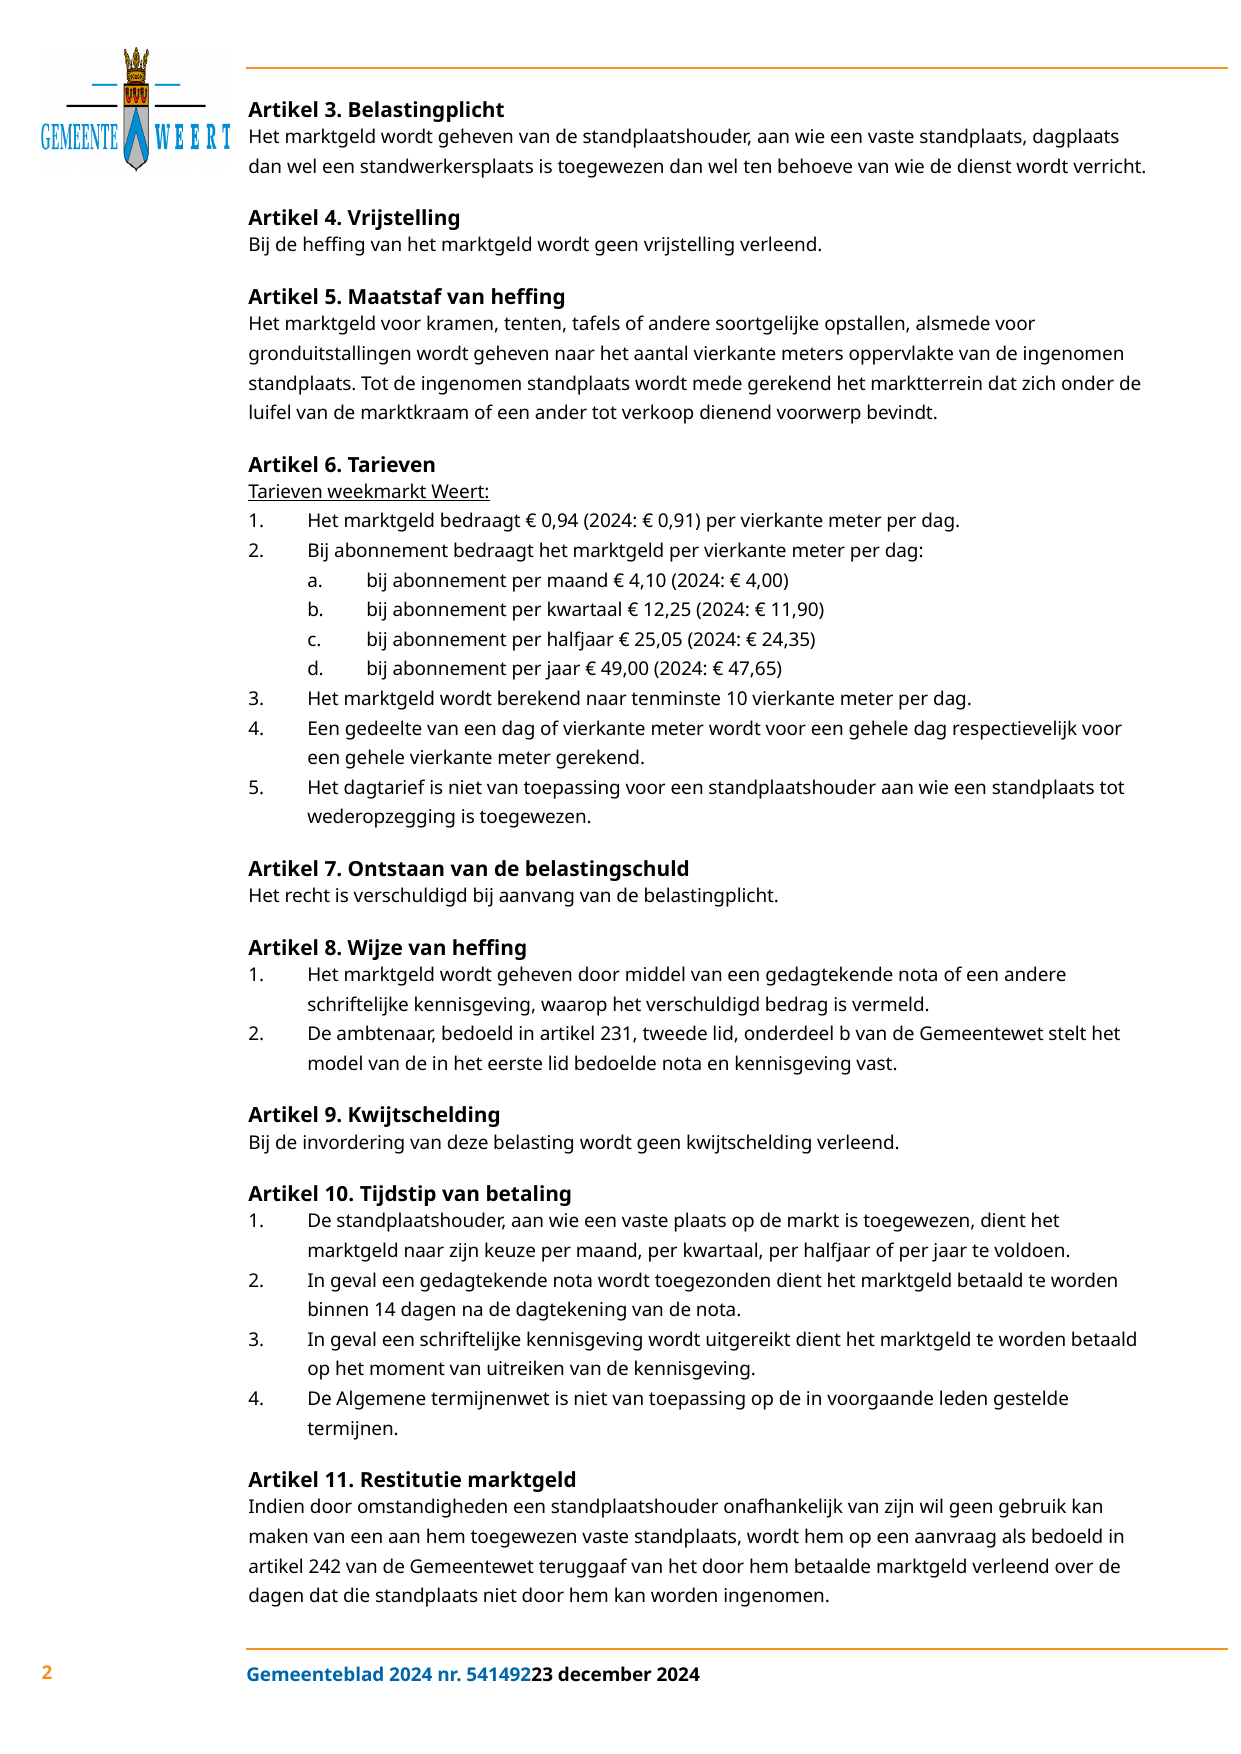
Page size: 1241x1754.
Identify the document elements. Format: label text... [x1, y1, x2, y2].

text Het recht is verschuldigd bij aanvang van de belastingplicht. [248, 882, 1152, 908]
text Artikel 10. Tijdstip van betaling [248, 1179, 1152, 1208]
list In geval een gedagtekende nota wordt toegezonden dient het marktgeld betaald te worden binnen 14 dagen na de dagtekening van de nota. [248, 1267, 1152, 1322]
list De ambtenaar, bedoeld in artikel 231, tweede lid, onderdeel b van de Gemeentewet stelt het model van de in het eerste lid bedoelde nota en kennisgeving vast. [248, 1020, 1152, 1076]
text Artikel 9. Kwijtschelding [248, 1100, 1152, 1129]
text Artikel 6. Tarieven [248, 450, 1152, 478]
picture [41, 47, 231, 172]
text Artikel 11. Restitutie marktgeld [248, 1465, 1152, 1494]
list Het marktgeld wordt berekend naar tenminste 10 vierkante meter per dag. [248, 685, 1152, 711]
text Artikel 8. Wijze van heffing [248, 933, 1152, 961]
list De standplaatshouder, aan wie een vaste plaats op de markt is toegewezen, dient het marktgeld naar zijn keuze per maand, per kwartaal, per halfjaar of per jaar te voldoen. [248, 1208, 1152, 1263]
text Bij de invordering van deze belasting wordt geen kwijtschelding verleend. [248, 1129, 1152, 1154]
text Tarieven weekmarkt Weert: [248, 478, 1152, 504]
text Artikel 7. Ontstaan van de belastingschuld [248, 854, 1152, 882]
list Een gedeelte van een dag of vierkante meter wordt voor een gehele dag respectievelijk voor een gehele vierkante meter gerekend. [248, 715, 1152, 770]
text Het marktgeld voor kramen, tenten, tafels of andere soortgelijke opstallen, alsmede voor gronduitstallingen wordt geheven naar het aantal vierkante meters oppervlakte van de ingenomen standplaats. Tot de ingenomen standplaats wordt mede gerekend het marktterrein dat zich onder de luifel van de marktkraam of een ander tot verkoop dienend voorwerp bevindt. [248, 311, 1152, 425]
text Het marktgeld wordt geheven van de standplaatshouder, aan wie een vaste standplaats, dagplaats dan wel een standwerkersplaats is toegewezen dan wel ten behoeve van wie de dienst wordt verricht. [248, 123, 1152, 178]
list De Algemene termijnenwet is niet van toepassing op de in voorgaande leden gestelde termijnen. [248, 1385, 1152, 1441]
text Artikel 3. Belastingplicht [248, 95, 1152, 123]
list Het marktgeld wordt geheven door middel van een gedagtekende nota of een andere schriftelijke kennisgeving, waarop het verschuldigd bedrag is vermeld. [248, 961, 1152, 1017]
list bij abonnement per maand € 4,10 (2024: € 4,00) [307, 567, 1152, 593]
text Bij de heffing van het marktgeld wordt geen vrijstelling verleend. [248, 232, 1152, 257]
list Bij abonnement bedraagt het marktgeld per vierkante meter per dag: [248, 537, 1152, 563]
text Indien door omstandigheden een standplaatshouder onafhankelijk van zijn wil geen gebruik kan maken van een aan hem toegewezen vaste standplaats, wordt hem op een aanvraag als bedoeld in artikel 242 van de Gemeentewet teruggaaf van het door hem betaalde marktgeld verleend over de dagen dat die standplaats niet door hem kan worden ingenomen. [248, 1494, 1152, 1608]
list In geval een schriftelijke kennisgeving wordt uitgereikt dient het marktgeld te worden betaald op het moment van uitreiken van de kennisgeving. [248, 1326, 1152, 1381]
list bij abonnement per halfjaar € 25,05 (2024: € 24,35) [307, 626, 1152, 652]
text Artikel 4. Vrijstelling [248, 203, 1152, 232]
text Artikel 5. Maatstaf van heffing [248, 282, 1152, 311]
list bij abonnement per kwartaal € 12,25 (2024: € 11,90) [307, 596, 1152, 622]
list Het dagtarief is niet van toepassing voor een standplaatshouder aan wie een standplaats tot wederopzegging is toegewezen. [248, 774, 1152, 829]
list bij abonnement per jaar € 49,00 (2024: € 47,65) [307, 656, 1152, 681]
list Het marktgeld bedraagt € 0,94 (2024: € 0,91) per vierkante meter per dag. [248, 508, 1152, 533]
